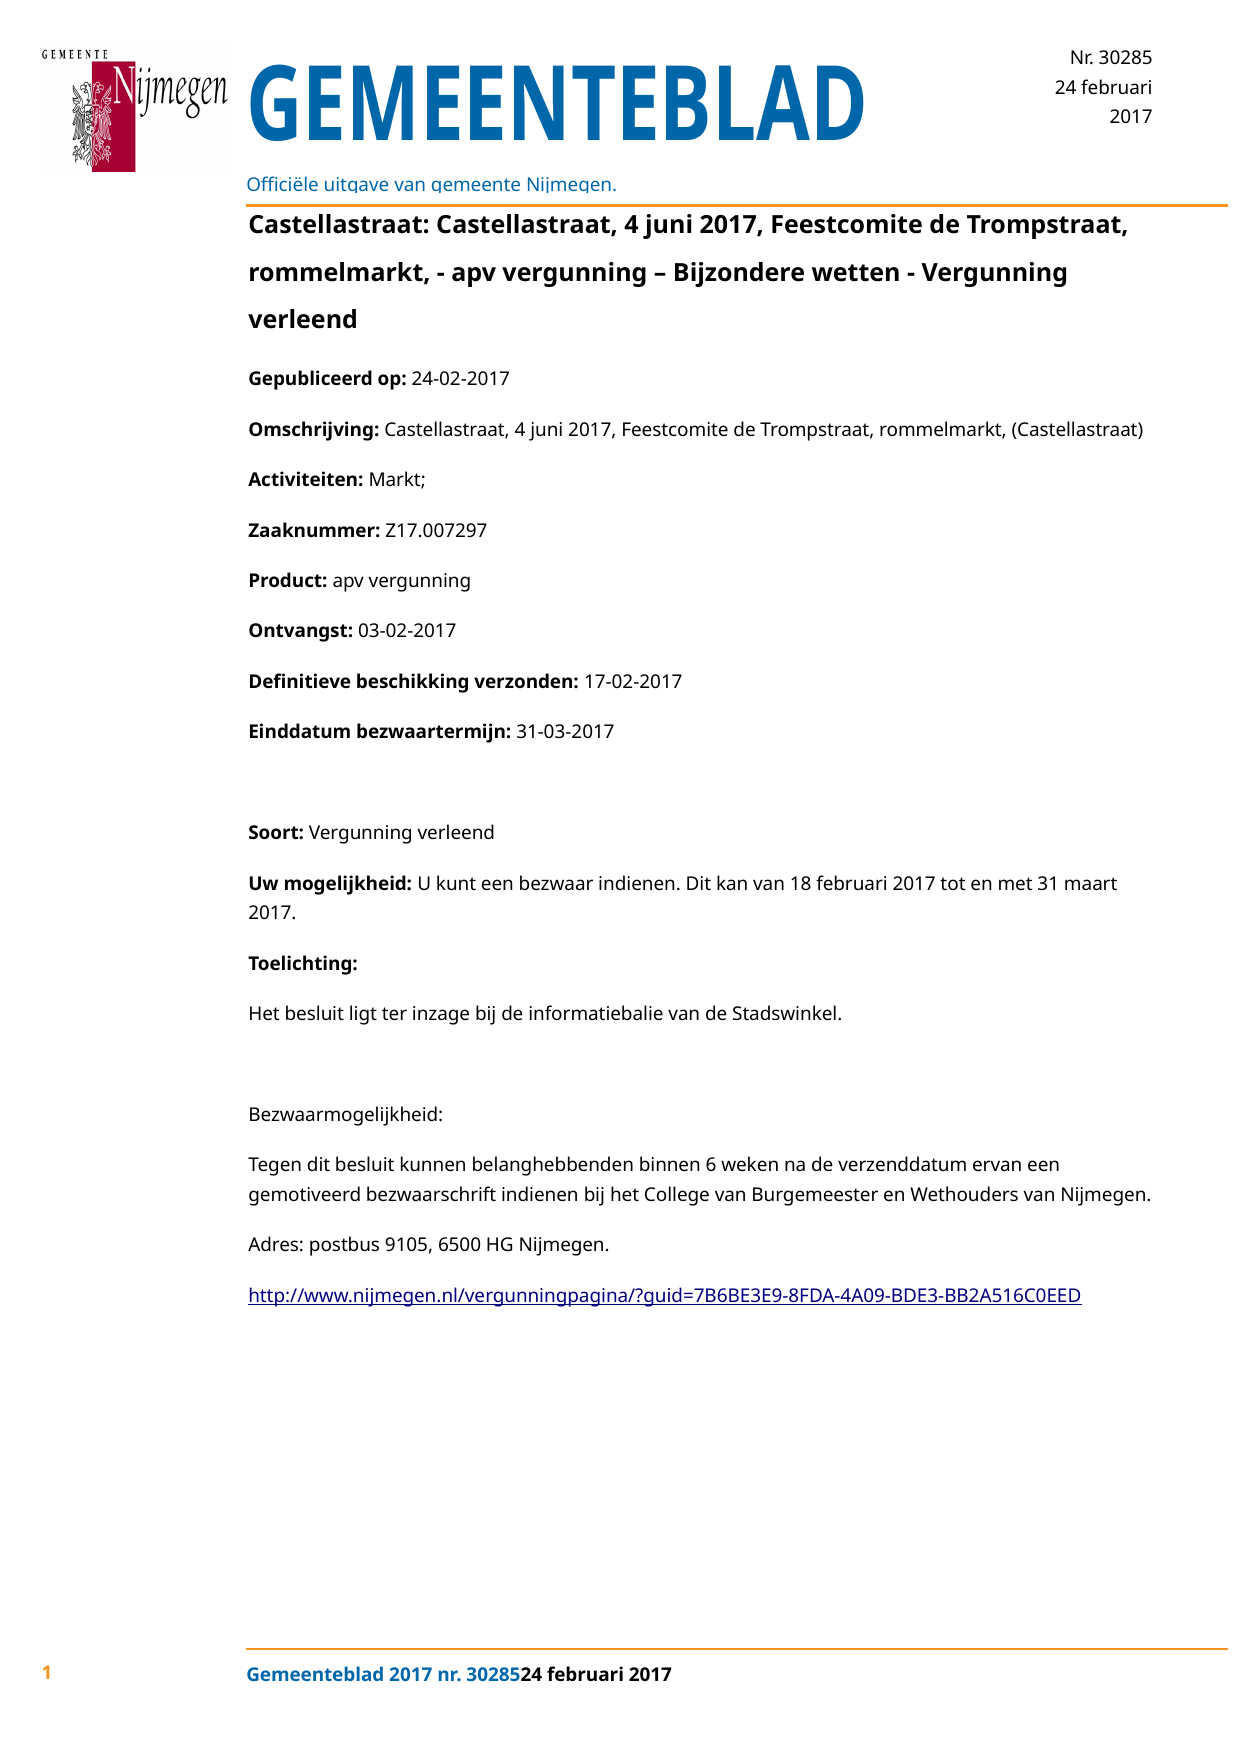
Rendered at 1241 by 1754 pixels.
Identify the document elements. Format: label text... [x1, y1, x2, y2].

text Omschrijving: Castellastraat, 4 juni 2017, Feestcomite de Trompstraat, rommelmarkt, (Castellastraat) [248, 416, 1152, 442]
text Einddatum bezwaartermijn: 31-03-2017 [248, 718, 1152, 744]
text Uw mogelijkheid: U kunt een bezwaar indienen. Dit kan van 18 februari 2017 tot en met 31 maart 2017. [248, 870, 1152, 925]
text Ontvangst: 03-02-2017 [248, 618, 1152, 643]
text Het besluit ligt ter inzage bij de informatiebalie van de Stadswinkel. [248, 1000, 1152, 1026]
text Toelichting: [248, 950, 1152, 975]
text http://www.nijmegen.nl/vergunningpagina/?guid=7B6BE3E9-8FDA-4A09-BDE3-BB2A516C0EED [248, 1282, 1152, 1307]
text Tegen dit besluit kunnen belanghebbenden binnen 6 weken na de verzenddatum ervan een gemotiveerd bezwaarschrift indienen bij het College van Burgemeester en Wethouders van Nijmegen. [248, 1151, 1152, 1207]
text Bezwaarmogelijkheid: [248, 1101, 1152, 1127]
text Gepubliceerd op: 24-02-2017 [248, 366, 1152, 391]
text Adres: postbus 9105, 6500 HG Nijmegen. [248, 1231, 1152, 1257]
picture [41, 47, 231, 172]
text Zaaknummer: Z17.007297 [248, 517, 1152, 542]
text Castellastraat: Castellastraat, 4 juni 2017, Feestcomite de Trompstraat, rommelmarkt, - apv vergunning – Bijzondere wetten - Vergunning verleend [248, 207, 1152, 336]
text Definitieve beschikking verzonden: 17-02-2017 [248, 668, 1152, 694]
text Activiteiten: Markt; [248, 466, 1152, 492]
text Product: apv vergunning [248, 567, 1152, 593]
text Soort: Vergunning verleend [248, 819, 1152, 845]
